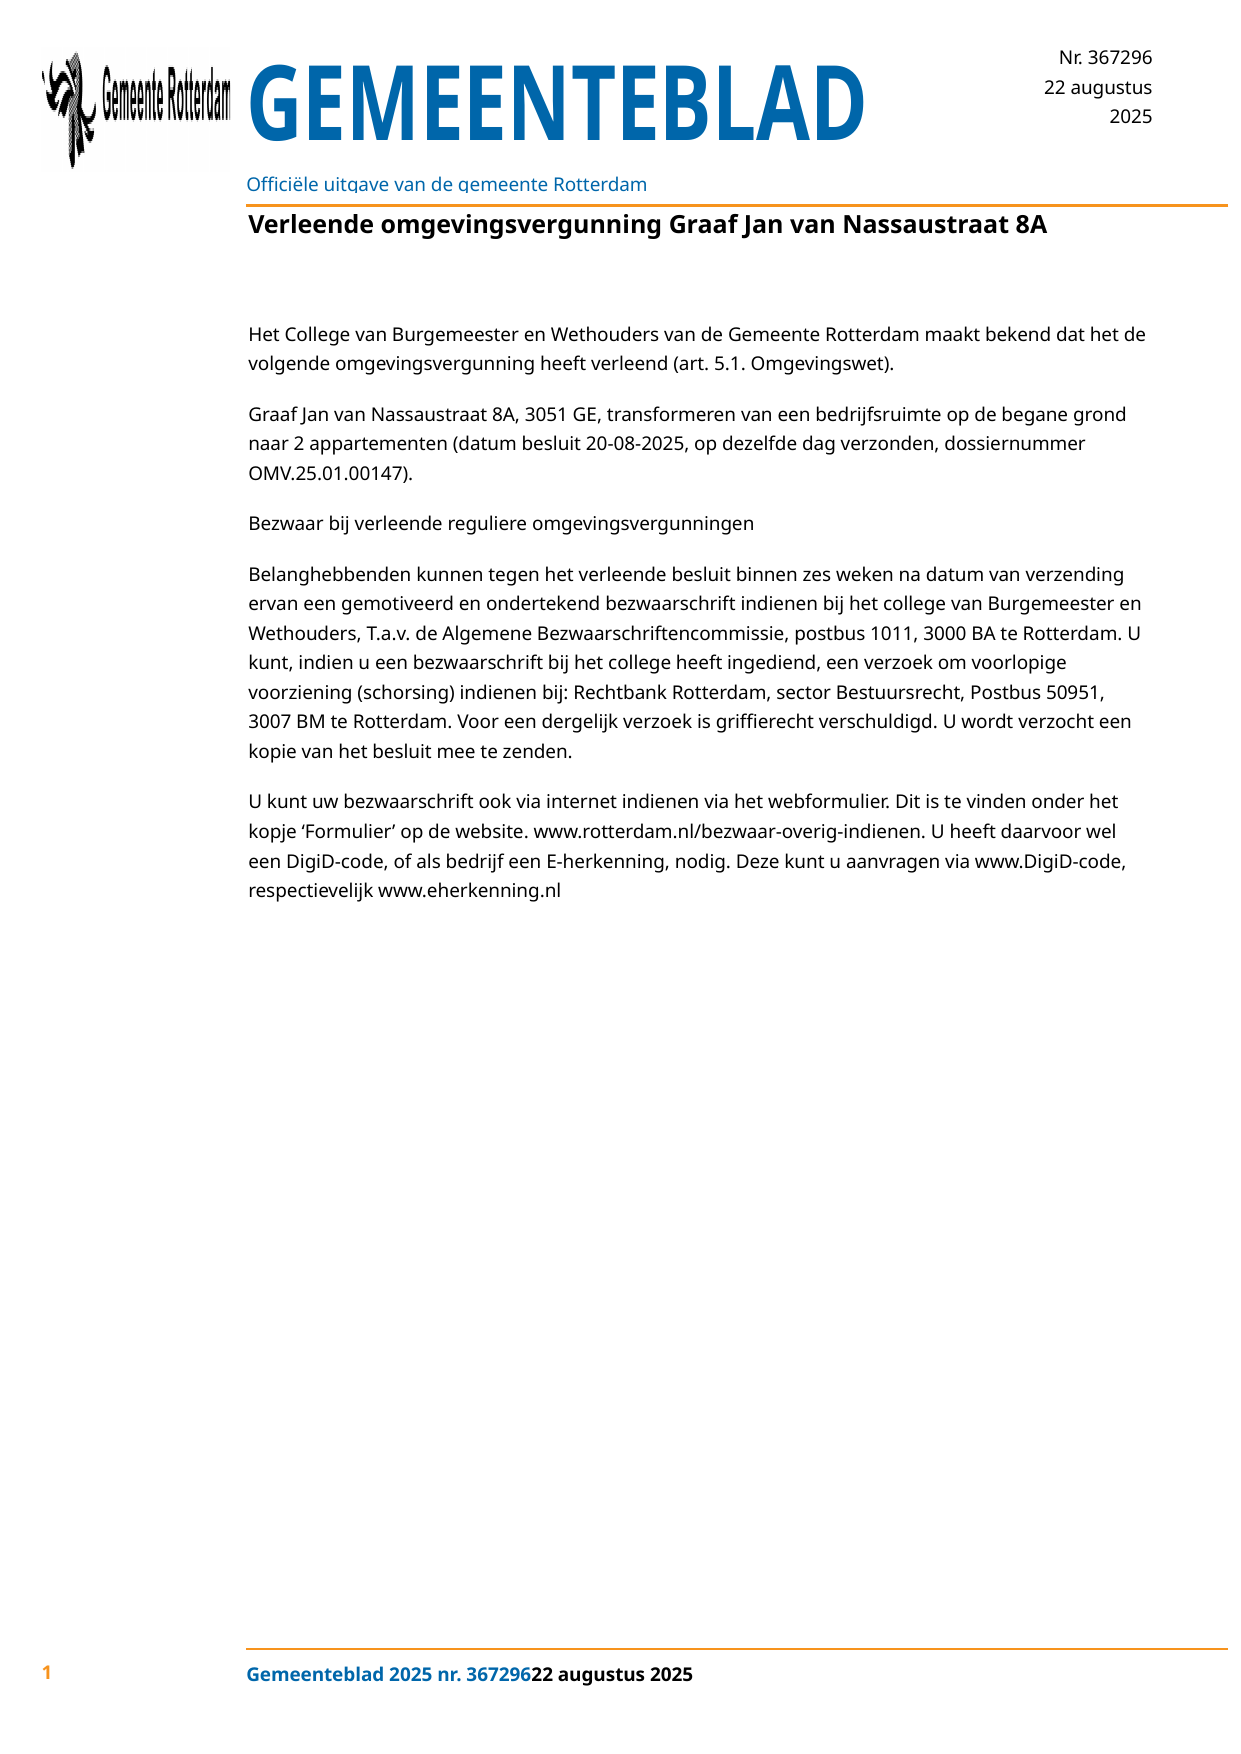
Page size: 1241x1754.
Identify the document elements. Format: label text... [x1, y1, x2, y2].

text Bezwaar bij verleende reguliere omgevingsvergunningen [248, 510, 1152, 536]
text U kunt uw bezwaarschrift ook via internet indienen via het webformulier. Dit is te vinden onder het kopje ‘Formulier’ op de website. www.rotterdam.nl/bezwaar-overig-indienen. U heeft daarvoor wel een DigiD-code, of als bedrijf een E-herkenning, nodig. Deze kunt u aanvragen via www.DigiD-code, respectievelijk www.eherkenning.nl [248, 789, 1152, 903]
text Verleende omgevingsvergunning Graaf Jan van Nassaustraat 8A [248, 207, 1152, 241]
text Belanghebbenden kunnen tegen het verleende besluit binnen zes weken na datum van verzending ervan een gemotiveerd en ondertekend bezwaarschrift indienen bij het college van Burgemeester en Wethouders, T.a.v. de Algemene Bezwaarschriftencommissie, postbus 1011, 3000 BA te Rotterdam. U kunt, indien u een bezwaarschrift bij het college heeft ingediend, een verzoek om voorlopige voorziening (schorsing) indienen bij: Rechtbank Rotterdam, sector Bestuursrecht, Postbus 50951, 3007 BM te Rotterdam. Voor een dergelijk verzoek is griffierecht verschuldigd. U wordt verzocht een kopie van het besluit mee te zenden. [248, 561, 1152, 764]
text Graaf Jan van Nassaustraat 8A, 3051 GE, transformeren van een bedrijfsruimte op de begane grond naar 2 appartementen (datum besluit 20-08-2025, op dezelfde dag verzonden, dossiernummer OMV.25.01.00147). [248, 401, 1152, 486]
text Het College van Burgemeester en Wethouders van de Gemeente Rotterdam maakt bekend dat het de volgende omgevingsvergunning heeft verleend (art. 5.1. Omgevingswet). [248, 321, 1152, 376]
picture [41, 47, 231, 172]
